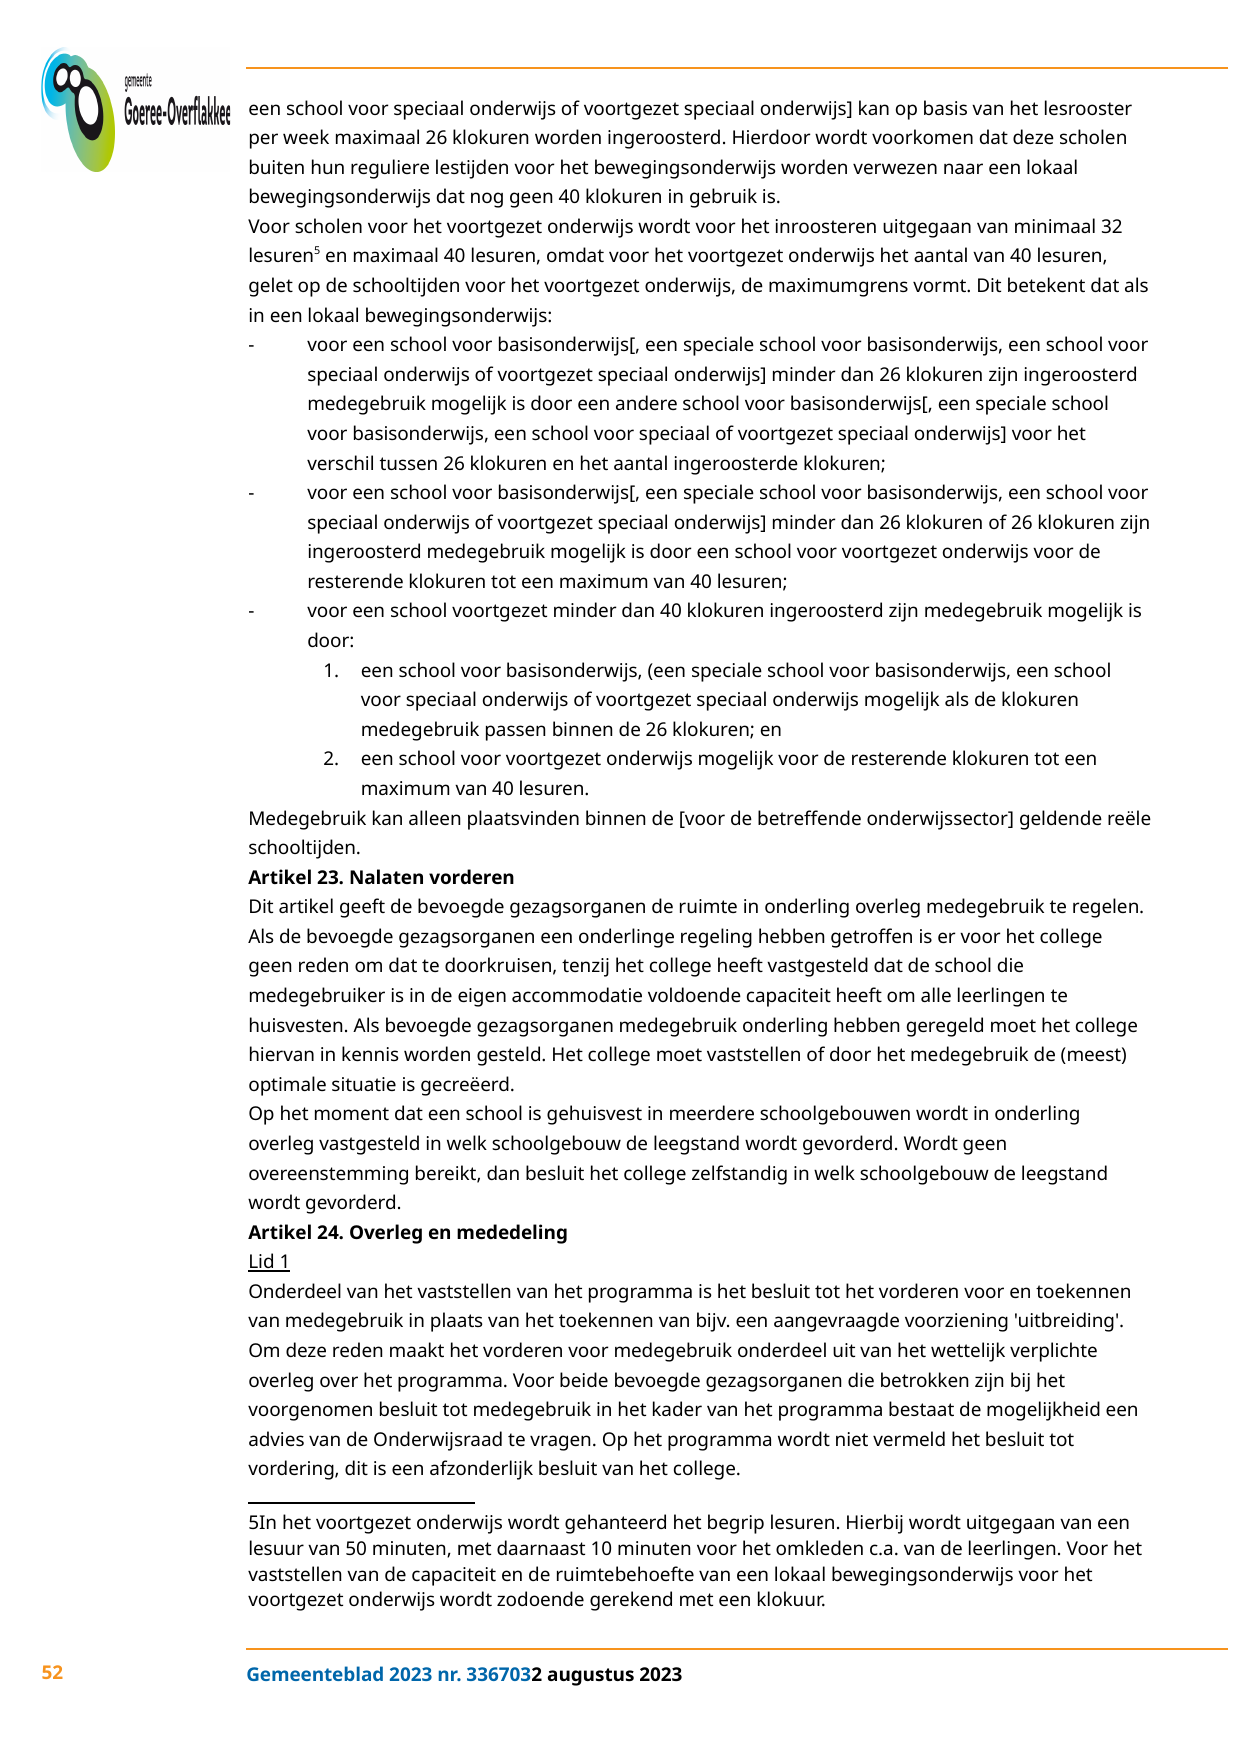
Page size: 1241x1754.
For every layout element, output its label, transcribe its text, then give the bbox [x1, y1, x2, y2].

text Dit artikel geeft de bevoegde gezagsorganen de ruimte in onderling overleg medegebruik te regelen. Als de bevoegde gezagsorganen een onderlinge regeling hebben getroffen is er voor het college geen reden om dat te doorkruisen, tenzij het college heeft vastgesteld dat de school die medegebruiker is in de eigen accommodatie voldoende capaciteit heeft om alle leerlingen te huisvesten. Als bevoegde gezagsorganen medegebruik onderling hebben geregeld moet het college hiervan in kennis worden gesteld. Het college moet vaststellen of door het medegebruik de (meest) optimale situatie is gecreëerd. [248, 893, 1152, 1097]
list een school voor basisonderwijs, (een speciale school voor basisonderwijs, een school voor speciaal onderwijs of voortgezet speciaal onderwijs mogelijk als de klokuren medegebruik passen binnen de 26 klokuren; en [323, 657, 1152, 742]
text Voor scholen voor het voortgezet onderwijs wordt voor het inroosteren uitgegaan van minimaal 32 lesuren en maximaal 40 lesuren, omdat voor het voortgezet onderwijs het aantal van 40 lesuren, gelet op de schooltijden voor het voortgezet onderwijs, de maximumgrens vormt. Dit betekent dat als in een lokaal bewegingsonderwijs: [248, 213, 1152, 328]
text een school voor speciaal onderwijs of voortgezet speciaal onderwijs] kan op basis van het lesrooster per week maximaal 26 klokuren worden ingeroosterd. Hierdoor wordt voorkomen dat deze scholen buiten hun reguliere lestijden voor het bewegingsonderwijs worden verwezen naar een lokaal bewegingsonderwijs dat nog geen 40 klokuren in gebruik is. [248, 95, 1152, 209]
text Op het moment dat een school is gehuisvest in meerdere schoolgebouwen wordt in onderling overleg vastgesteld in welk schoolgebouw de leegstand wordt gevorderd. Wordt geen overeenstemming bereikt, dan besluit het college zelfstandig in welk schoolgebouw de leegstand wordt gevorderd. [248, 1101, 1152, 1215]
list voor een school voor basisonderwijs[, een speciale school voor basisonderwijs, een school voor speciaal onderwijs of voortgezet speciaal onderwijs] minder dan 26 klokuren zijn ingeroosterd medegebruik mogelijk is door een andere school voor basisonderwijs[, een speciale school voor basisonderwijs, een school voor speciaal of voortgezet speciaal onderwijs] voor het verschil tussen 26 klokuren en het aantal ingeroosterde klokuren; [248, 331, 1152, 476]
text In het voortgezet onderwijs wordt gehanteerd het begrip lesuren. Hierbij wordt uitgegaan van een lesuur van 50 minuten, met daarnaast 10 minuten voor het omkleden c.a. van de leerlingen. Voor het vaststellen van de capaciteit en de ruimtebehoefte van een lokaal bewegingsonderwijs voor het voortgezet onderwijs wordt zodoende gerekend met een klokuur. [248, 1509, 1152, 1612]
list voor een school voor basisonderwijs[, een speciale school voor basisonderwijs, een school voor speciaal onderwijs of voortgezet speciaal onderwijs] minder dan 26 klokuren of 26 klokuren zijn ingeroosterd medegebruik mogelijk is door een school voor voortgezet onderwijs voor de resterende klokuren tot een maximum van 40 lesuren; [248, 479, 1152, 594]
list voor een school voortgezet minder dan 40 klokuren ingeroosterd zijn medegebruik mogelijk is door: [248, 598, 1152, 653]
list een school voor voortgezet onderwijs mogelijk voor de resterende klokuren tot een maximum van 40 lesuren. [323, 746, 1152, 801]
text Lid 1 [248, 1248, 1152, 1274]
text Artikel 24. Overleg en mededeling [248, 1219, 1152, 1245]
text Medegebruik kan alleen plaatsvinden binnen de [voor de betreffende onderwijssector] geldende reële schooltijden. [248, 805, 1152, 860]
picture [41, 47, 231, 172]
text Artikel 23. Nalaten vorderen [248, 864, 1152, 890]
text Onderdeel van het vaststellen van het programma is het besluit tot het vorderen voor en toekennen van medegebruik in plaats van het toekennen van bijv. een aangevraagde voorziening 'uitbreiding'. Om deze reden maakt het vorderen voor medegebruik onderdeel uit van het wettelijk verplichte overleg over het programma. Voor beide bevoegde gezagsorganen die betrokken zijn bij het voorgenomen besluit tot medegebruik in het kader van het programma bestaat de mogelijkheid een advies van de Onderwijsraad te vragen. Op het programma wordt niet vermeld het besluit tot vordering, dit is een afzonderlijk besluit van het college. [248, 1278, 1152, 1481]
